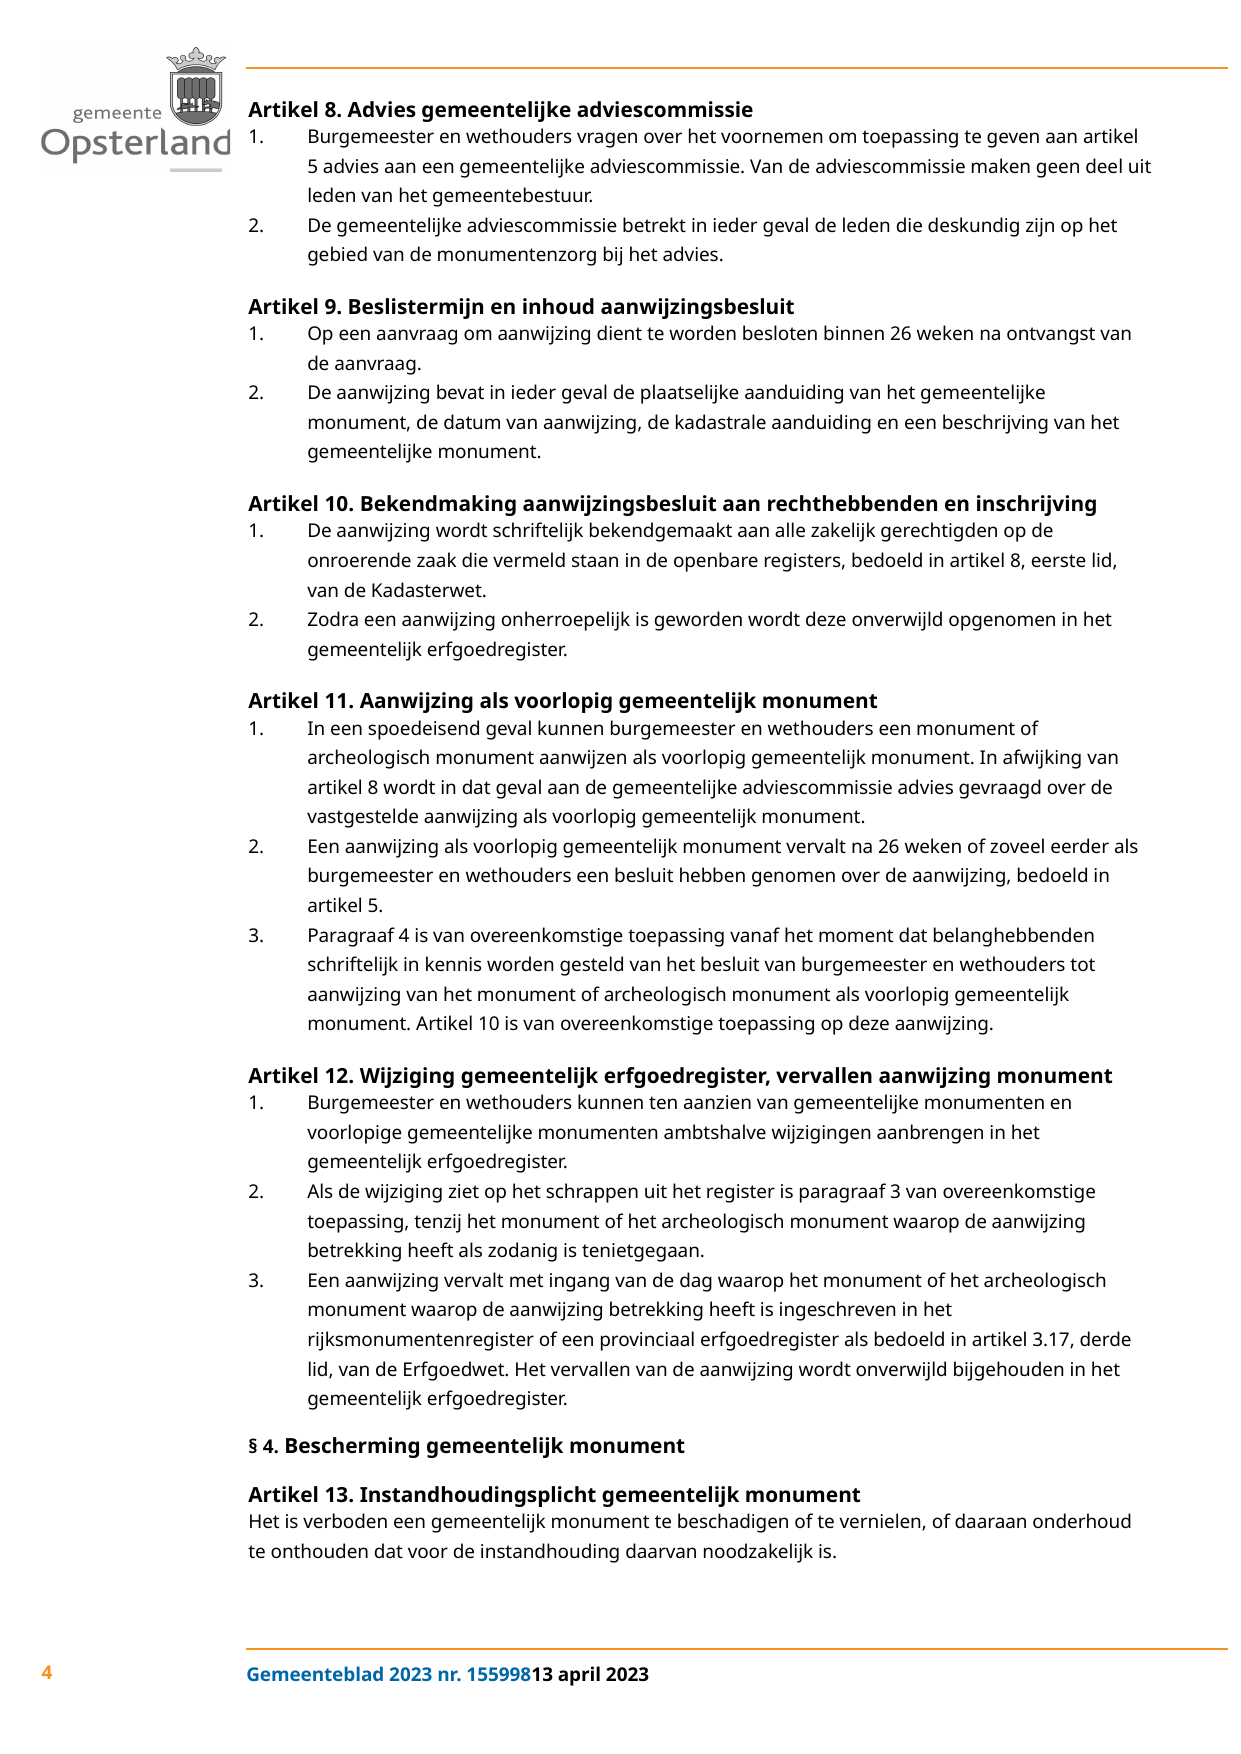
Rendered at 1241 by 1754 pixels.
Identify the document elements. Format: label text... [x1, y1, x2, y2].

text Artikel 8. Advies gemeentelijke adviescommissie [248, 95, 1152, 123]
list Een aanwijzing vervalt met ingang van de dag waarop het monument of het archeologisch monument waarop de aanwijzing betrekking heeft is ingeschreven in het rijksmonumentenregister of een provinciaal erfgoedregister als bedoeld in artikel 3.17, derde lid, van de Erfgoedwet. Het vervallen van de aanwijzing wordt onverwijld bijgehouden in het gemeentelijk erfgoedregister. [248, 1267, 1152, 1411]
picture [41, 47, 231, 172]
text Artikel 13. Instandhoudingsplicht gemeentelijk monument [248, 1480, 1152, 1509]
list Een aanwijzing als voorlopig gemeentelijk monument vervalt na 26 weken of zoveel eerder als burgemeester en wethouders een besluit hebben genomen over de aanwijzing, bedoeld in artikel 5. [248, 833, 1152, 918]
list Burgemeester en wethouders kunnen ten aanzien van gemeentelijke monumenten en voorlopige gemeentelijke monumenten ambtshalve wijzigingen aanbrengen in het gemeentelijk erfgoedregister. [248, 1089, 1152, 1174]
list De aanwijzing bevat in ieder geval de plaatselijke aanduiding van het gemeentelijke monument, de datum van aanwijzing, de kadastrale aanduiding en een beschrijving van het gemeentelijke monument. [248, 379, 1152, 464]
list Burgemeester en wethouders vragen over het voornemen om toepassing te geven aan artikel 5 advies aan een gemeentelijke adviescommissie. Van de adviescommissie maken geen deel uit leden van het gemeentebestuur. [248, 123, 1152, 208]
list De aanwijzing wordt schriftelijk bekendgemaakt aan alle zakelijk gerechtigden op de onroerende zaak die vermeld staan in de openbare registers, bedoeld in artikel 8, eerste lid, van de Kadasterwet. [248, 518, 1152, 602]
text Artikel 11. Aanwijzing als voorlopig gemeentelijk monument [248, 686, 1152, 715]
text Artikel 10. Bekendmaking aanwijzingsbesluit aan rechthebbenden en inschrijving [248, 489, 1152, 518]
text § 4. Bescherming gemeentelijk monument [248, 1431, 1152, 1459]
list Paragraaf 4 is van overeenkomstige toepassing vanaf het moment dat belanghebbenden schriftelijk in kennis worden gesteld van het besluit van burgemeester en wethouders tot aanwijzing van het monument of archeologisch monument als voorlopig gemeentelijk monument. Artikel 10 is van overeenkomstige toepassing op deze aanwijzing. [248, 922, 1152, 1036]
text Artikel 12. Wijziging gemeentelijk erfgoedregister, vervallen aanwijzing monument [248, 1061, 1152, 1089]
list Op een aanvraag om aanwijzing dient te worden besloten binnen 26 weken na ontvangst van de aanvraag. [248, 320, 1152, 376]
list De gemeentelijke adviescommissie betrekt in ieder geval de leden die deskundig zijn op het gebied van de monumentenzorg bij het advies. [248, 212, 1152, 267]
list Als de wijziging ziet op het schrappen uit het register is paragraaf 3 van overeenkomstige toepassing, tenzij het monument of het archeologisch monument waarop de aanwijzing betrekking heeft als zodanig is tenietgegaan. [248, 1178, 1152, 1263]
list Zodra een aanwijzing onherroepelijk is geworden wordt deze onverwijld opgenomen in het gemeentelijk erfgoedregister. [248, 606, 1152, 662]
list In een spoedeisend geval kunnen burgemeester en wethouders een monument of archeologisch monument aanwijzen als voorlopig gemeentelijk monument. In afwijking van artikel 8 wordt in dat geval aan de gemeentelijke adviescommissie advies gevraagd over de vastgestelde aanwijzing als voorlopig gemeentelijk monument. [248, 715, 1152, 829]
text Het is verboden een gemeentelijk monument te beschadigen of te vernielen, of daaraan onderhoud te onthouden dat voor de instandhouding daarvan noodzakelijk is. [248, 1509, 1152, 1564]
text Artikel 9. Beslistermijn en inhoud aanwijzingsbesluit [248, 292, 1152, 320]
